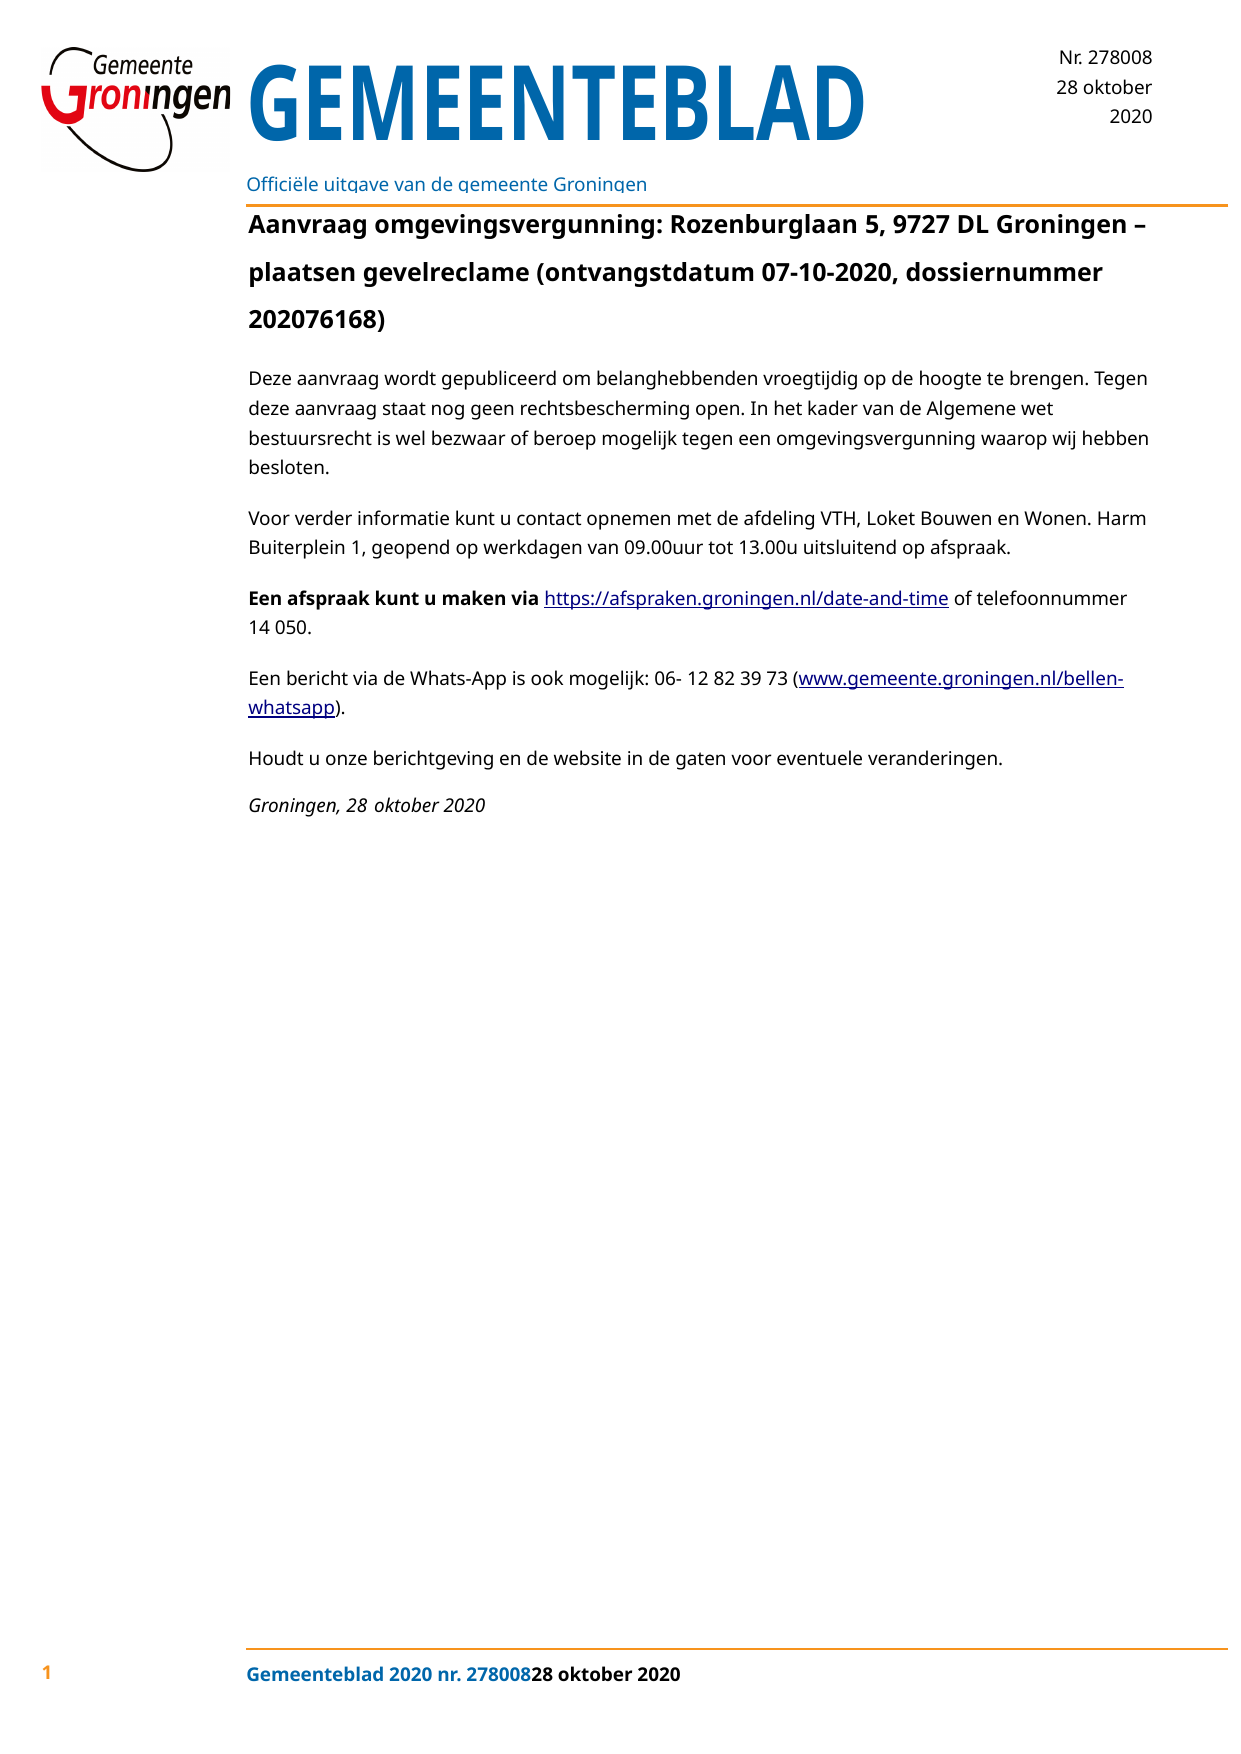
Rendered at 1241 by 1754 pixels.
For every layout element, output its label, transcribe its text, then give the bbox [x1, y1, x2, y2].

text Voor verder informatie kunt u contact opnemen met de afdeling VTH, Loket Bouwen en Wonen. Harm Buiterplein 1, geopend op werkdagen van 09.00uur tot 13.00u uitsluitend op afspraak. [248, 505, 1152, 560]
text Deze aanvraag wordt gepubliceerd om belanghebbenden vroegtijdig op de hoogte te brengen. Tegen deze aanvraag staat nog geen rechtsbescherming open. In het kader van de Algemene wet bestuursrecht is wel bezwaar of beroep mogelijk tegen een omgevingsvergunning waarop wij hebben besloten. [248, 366, 1152, 480]
text Groningen, 28 oktober 2020 [248, 792, 1152, 818]
text Houdt u onze berichtgeving en de website in de gaten voor eventuele veranderingen. [248, 745, 1152, 770]
text Een afspraak kunt u maken via https://afspraken.groningen.nl/date-and-time of telefoonnummer 14 050. [248, 585, 1152, 640]
picture [41, 47, 231, 172]
text Een bericht via de Whats-App is ook mogelijk: 06- 12 82 39 73 (www.gemeente.groningen.nl/bellen-whatsapp). [248, 665, 1152, 720]
text Aanvraag omgevingsvergunning: Rozenburglaan 5, 9727 DL Groningen – plaatsen gevelreclame (ontvangstdatum 07-10-2020, dossiernummer 202076168) [248, 207, 1152, 336]
